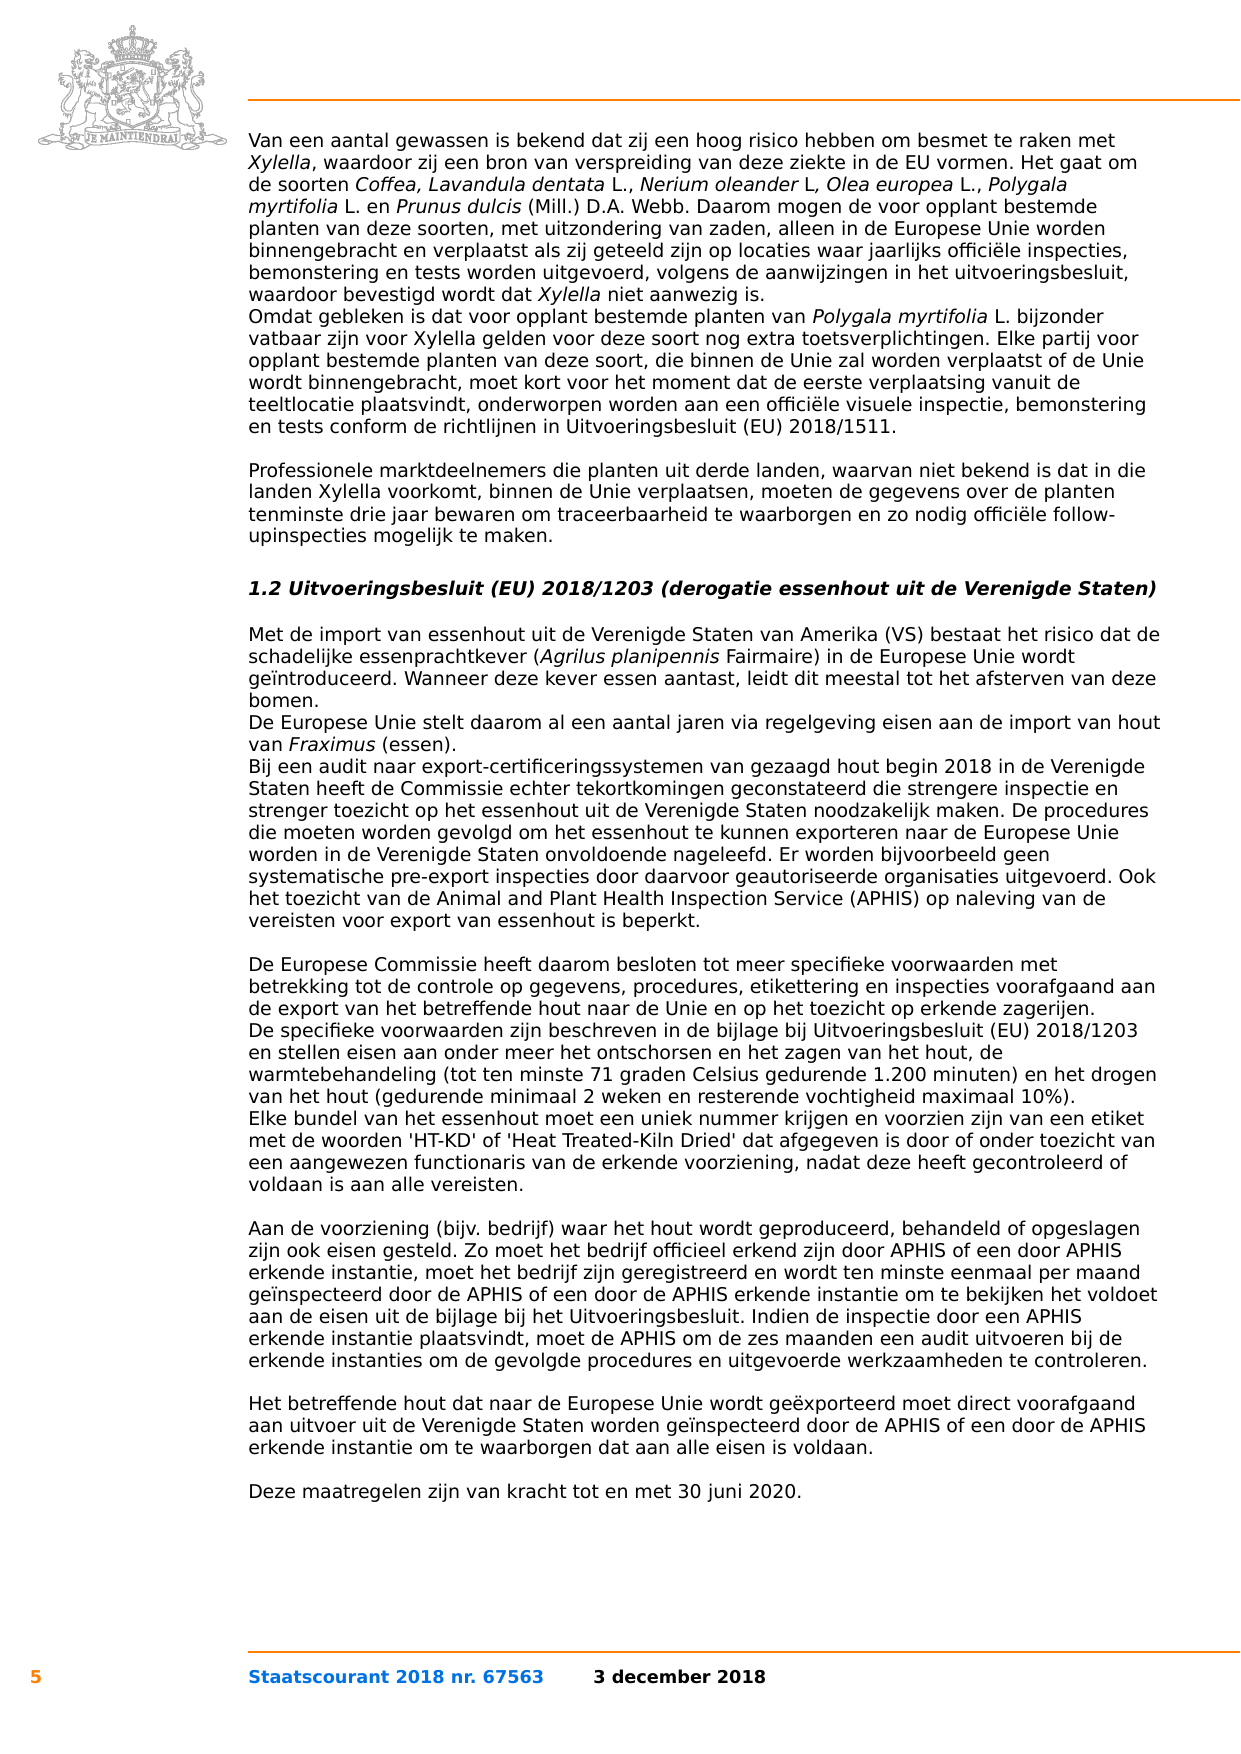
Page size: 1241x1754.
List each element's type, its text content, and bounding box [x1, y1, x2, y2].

text De Europese Unie stelt daarom al een aantal jaren via regelgeving eisen aan de import van hout van Fraximus (essen). [248, 712, 1163, 756]
text Elke bundel van het essenhout moet een uniek nummer krijgen en voorzien zijn van een etiket met de woorden 'HT-KD' of 'Heat Treated-Kiln Dried' dat afgegeven is door of onder toezicht van een aangewezen functionaris van de erkende voorziening, nadat deze heeft gecontroleerd of voldaan is aan alle vereisten. [248, 1108, 1163, 1196]
text Aan de voorziening (bijv. bedrijf) waar het hout wordt geproduceerd, behandeld of opgeslagen zijn ook eisen gesteld. Zo moet het bedrijf officieel erkend zijn door APHIS of een door APHIS erkende instantie, moet het bedrijf zijn geregistreerd en wordt ten minste eenmaal per maand geïnspecteerd door de APHIS of een door de APHIS erkende instantie om te bekijken het voldoet aan de eisen uit de bijlage bij het Uitvoeringsbesluit. Indien de inspectie door een APHIS erkende instantie plaatsvindt, moet de APHIS om de zes maanden een audit uitvoeren bij de erkende instanties om de gevolgde procedures en uitgevoerde werkzaamheden te controleren. [248, 1218, 1163, 1371]
text Van een aantal gewassen is bekend dat zij een hoog risico hebben om besmet te raken met Xylella, waardoor zij een bron van verspreiding van deze ziekte in de EU vormen. Het gaat om de soorten Coffea, Lavandula dentata L., Nerium oleander L, Olea europea L., Polygala myrtifolia L. en Prunus dulcis (Mill.) D.A. Webb. Daarom mogen de voor opplant bestemde planten van deze soorten, met uitzondering van zaden, alleen in de Europese Unie worden binnengebracht en verplaatst als zij geteeld zijn op locaties waar jaarlijks officiële inspecties, bemonstering en tests worden uitgevoerd, volgens de aanwijzingen in het uitvoeringsbesluit, waardoor bevestigd wordt dat Xylella niet aanwezig is. [248, 130, 1163, 306]
text De Europese Commissie heeft daarom besloten tot meer specifieke voorwaarden met betrekking tot de controle op gegevens, procedures, etikettering en inspecties voorafgaand aan de export van het betreffende hout naar de Unie en op het toezicht op erkende zagerijen. [248, 954, 1163, 1020]
text Professionele marktdeelnemers die planten uit derde landen, waarvan niet bekend is dat in die landen Xylella voorkomt, binnen de Unie verplaatsen, moeten de gegevens over de planten tenminste drie jaar bewaren om traceerbaarheid te waarborgen en zo nodig officiële follow-upinspecties mogelijk te maken. [248, 459, 1163, 547]
text Het betreffende hout dat naar de Europese Unie wordt geëxporteerd moet direct voorafgaand aan uitvoer uit de Verenigde Staten worden geïnspecteerd door de APHIS of een door de APHIS erkende instantie om te waarborgen dat aan alle eisen is voldaan. [248, 1393, 1163, 1459]
text Omdat gebleken is dat voor opplant bestemde planten van Polygala myrtifolia L. bijzonder vatbaar zijn voor Xylella gelden voor deze soort nog extra toetsverplichtingen. Elke partij voor opplant bestemde planten van deze soort, die binnen de Unie zal worden verplaatst of de Unie wordt binnengebracht, moet kort voor het moment dat de eerste verplaatsing vanuit de teeltlocatie plaatsvindt, onderworpen worden aan een officiële visuele inspectie, bemonstering en tests conform de richtlijnen in Uitvoeringsbesluit (EU) 2018/1511. [248, 306, 1163, 438]
text De specifieke voorwaarden zijn beschreven in de bijlage bij Uitvoeringsbesluit (EU) 2018/1203 en stellen eisen aan onder meer het ontschorsen en het zagen van het hout, de warmtebehandeling (tot ten minste 71 graden Celsius gedurende 1.200 minuten) en het drogen van het hout (gedurende minimaal 2 weken en resterende vochtigheid maximaal 10%). [248, 1020, 1163, 1108]
text Bij een audit naar export-certificeringssystemen van gezaagd hout begin 2018 in de Verenigde Staten heeft de Commissie echter tekortkomingen geconstateerd die strengere inspectie en strenger toezicht op het essenhout uit de Verenigde Staten noodzakelijk maken. De procedures die moeten worden gevolgd om het essenhout te kunnen exporteren naar de Europese Unie worden in de Verenigde Staten onvoldoende nageleefd. Er worden bijvoorbeeld geen systematische pre-export inspecties door daarvoor geautoriseerde organisaties uitgevoerd. Ook het toezicht van de Animal and Plant Health Inspection Service (APHIS) op naleving van de vereisten voor export van essenhout is beperkt. [248, 756, 1163, 932]
text Deze maatregelen zijn van kracht tot en met 30 juni 2020. [248, 1481, 1163, 1503]
text Met de import van essenhout uit de Verenigde Staten van Amerika (VS) bestaat het risico dat de schadelijke essenprachtkever (Agrilus planipennis Fairmaire) in de Europese Unie wordt geïntroduceerd. Wanneer deze kever essen aantast, leidt dit meestal tot het afsterven van deze bomen. [248, 624, 1163, 712]
picture [38, 25, 227, 150]
subtitle 1.2 Uitvoeringsbesluit (EU) 2018/1203 (derogatie essenhout uit de Verenigde Staten) [248, 577, 1163, 599]
